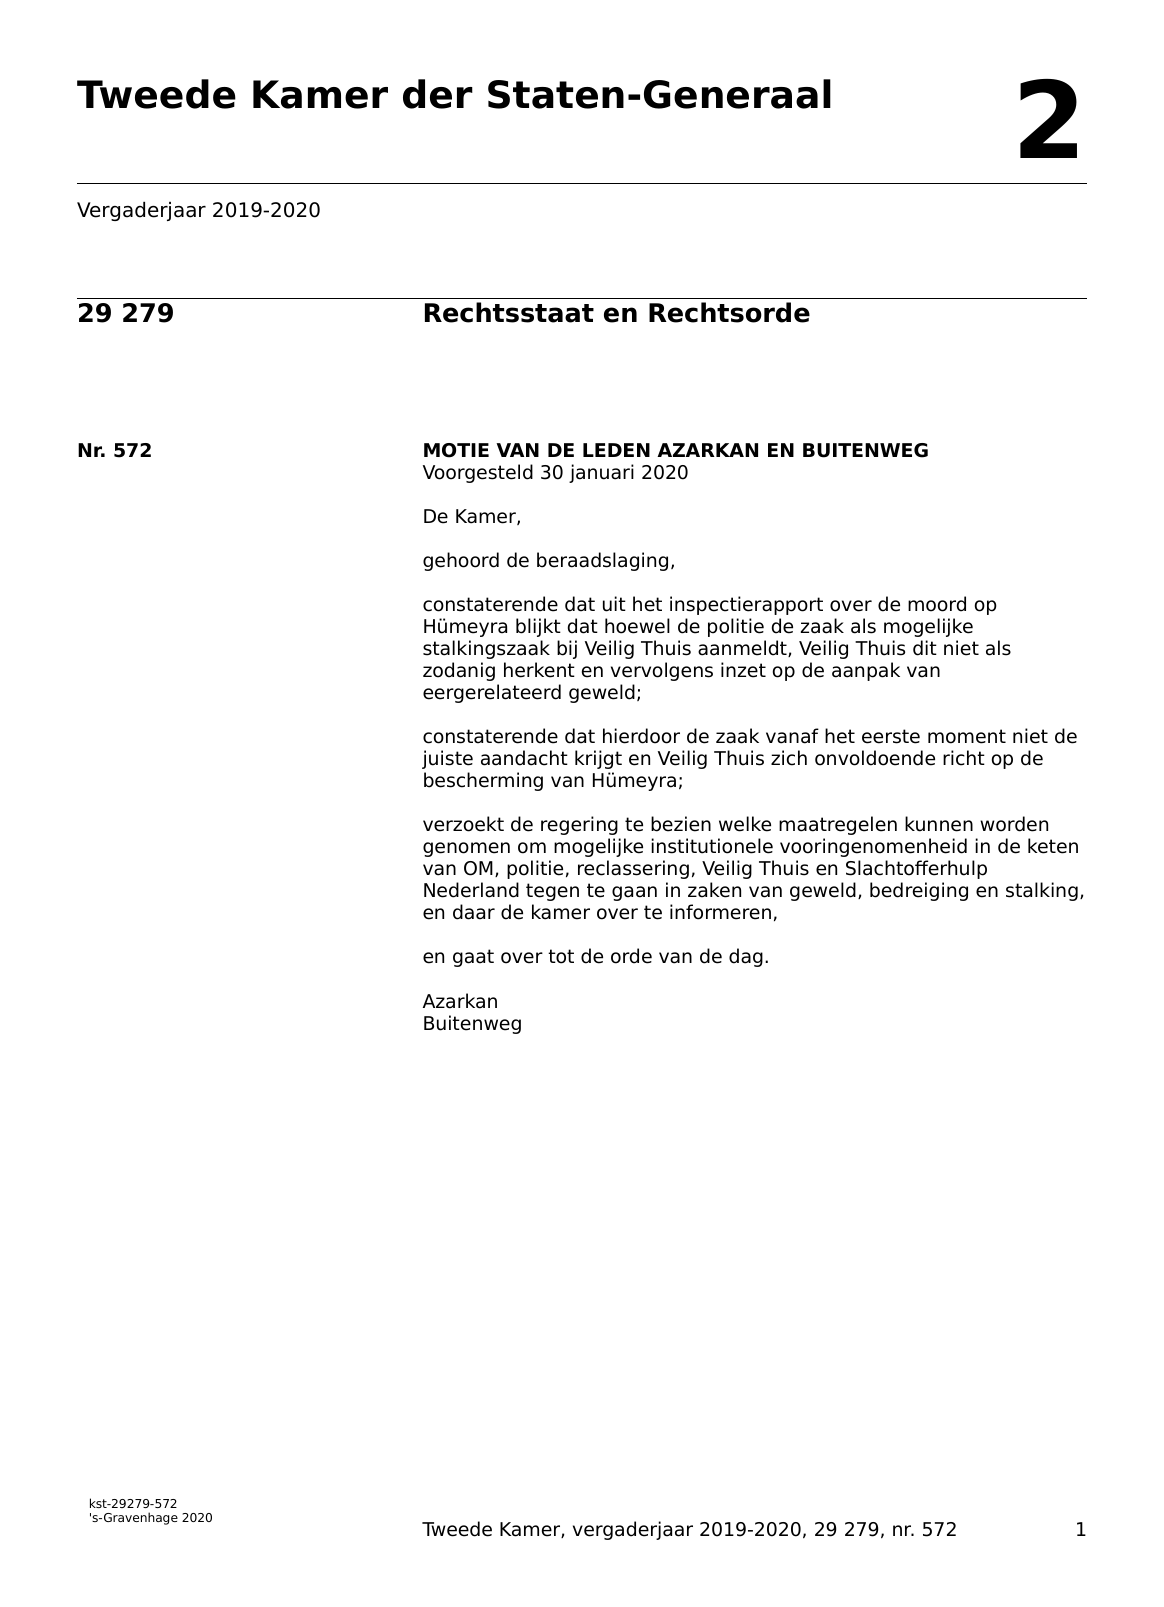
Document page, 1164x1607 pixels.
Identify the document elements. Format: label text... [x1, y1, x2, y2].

table_header Tweede Kamer der Staten-Generaal [77, 59, 886, 183]
text 's-Gravenhage 2020 [88, 1511, 323, 1525]
text Azarkan [422, 991, 1087, 1013]
text en gaat over tot de orde van de dag. [422, 946, 1087, 968]
text gehoord de beraadslaging, [422, 550, 1087, 572]
subtitle 29 279 Rechtsstaat en Rechtsorde [77, 299, 1087, 329]
text kst-29279-572 [88, 1497, 323, 1511]
text Buitenweg [422, 1013, 1087, 1034]
table_cell Vergaderjaar 2019-2020 [77, 184, 1087, 298]
table_header 2 [886, 59, 1087, 183]
text constaterende dat hierdoor de zaak vanaf het eerste moment niet de juiste aandacht krijgt en Veilig Thuis zich onvoldoende richt op de bescherming van Hümeyra; [422, 726, 1087, 792]
text Voorgesteld 30 januari 2020 [422, 462, 1087, 484]
text constaterende dat uit het inspectierapport over de moord op Hümeyra blijkt dat hoewel de politie de zaak als mogelijke stalkingszaak bij Veilig Thuis aanmeldt, Veilig Thuis dit niet als zodanig herkent en vervolgens inzet op de aanpak van eergerelateerd geweld; [422, 594, 1087, 704]
subtitle Nr. 572 MOTIE VAN DE LEDEN AZARKAN EN BUITENWEG [77, 440, 1087, 462]
text verzoekt de regering te bezien welke maatregelen kunnen worden genomen om mogelijke institutionele vooringenomenheid in de keten van OM, politie, reclassering, Veilig Thuis en Slachtofferhulp Nederland tegen te gaan in zaken van geweld, bedreiging en stalking, en daar de kamer over te informeren, [422, 814, 1087, 924]
text De Kamer, [422, 506, 1087, 528]
